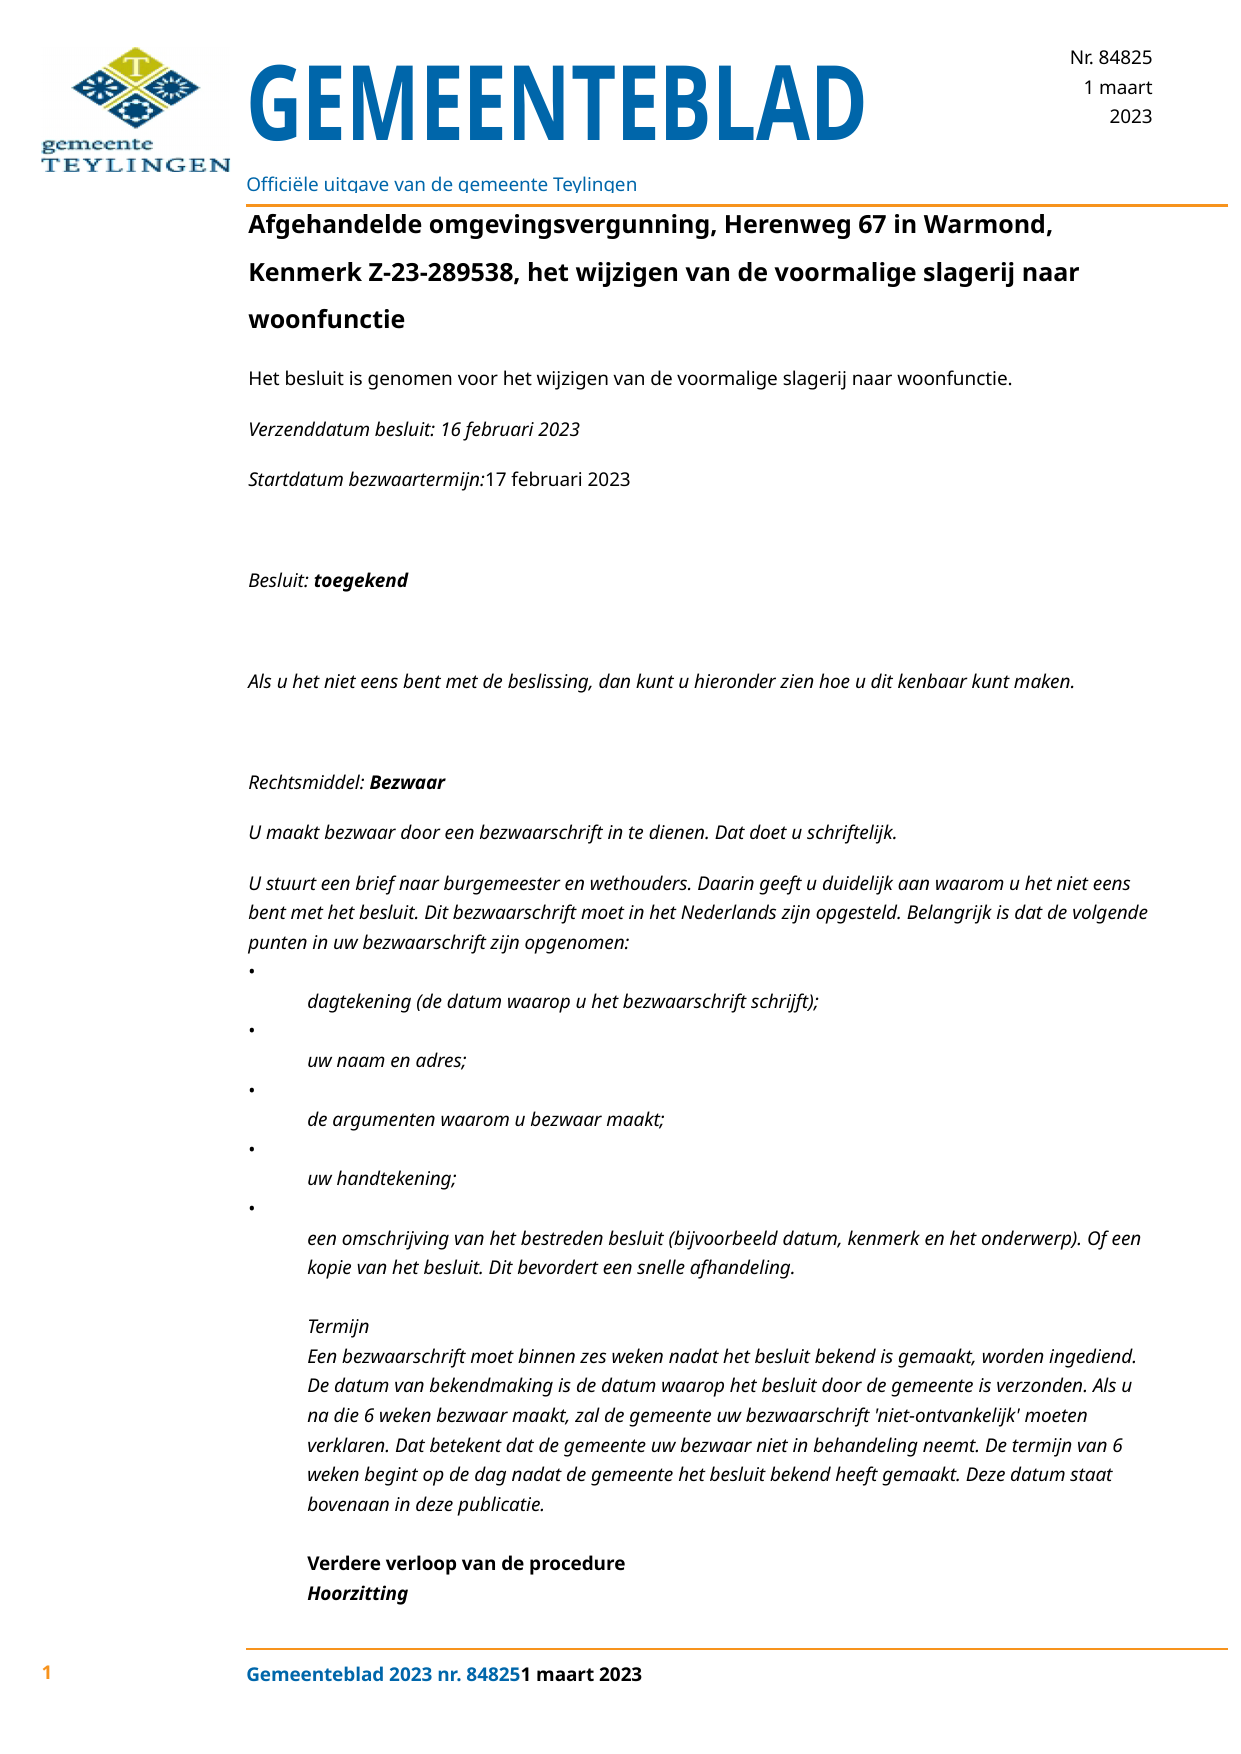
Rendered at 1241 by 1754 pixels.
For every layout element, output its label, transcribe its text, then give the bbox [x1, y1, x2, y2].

list uw handtekening; [248, 1166, 1152, 1191]
list Termijn [248, 1313, 1152, 1339]
list Hoorzitting [248, 1580, 1152, 1605]
list uw naam en adres; [248, 1047, 1152, 1073]
list Verdere verloop van de procedure [248, 1550, 1152, 1576]
text Startdatum bezwaartermijn:17 februari 2023 [248, 466, 1152, 492]
text Besluit: toegekend [248, 567, 1152, 593]
list de argumenten waarom u bezwaar maakt; [248, 1106, 1152, 1132]
text Verzenddatum besluit: 16 februari 2023 [248, 416, 1152, 442]
text U stuurt een brief naar burgemeester en wethouders. Daarin geeft u duidelijk aan waarom u het niet eens bent met het besluit. Dit bezwaarschrift moet in het Nederlands zijn opgesteld. Belangrijk is dat de volgende punten in uw bezwaarschrift zijn opgenomen: [248, 870, 1152, 954]
text Als u het niet eens bent met de beslissing, dan kunt u hieronder zien hoe u dit kenbaar kunt maken. [248, 668, 1152, 694]
text U maakt bezwaar door een bezwaarschrift in te dienen. Dat doet u schriftelijk. [248, 819, 1152, 845]
list dagtekening (de datum waarop u het bezwaarschrift schrijft); [248, 988, 1152, 1014]
text Het besluit is genomen voor het wijzigen van de voormalige slagerij naar woonfunctie. [248, 366, 1152, 391]
list een omschrijving van het bestreden besluit (bijvoorbeeld datum, kenmerk en het onderwerp). Of een kopie van het besluit. Dit bevordert een snelle afhandeling. [248, 1225, 1152, 1280]
list Een bezwaarschrift moet binnen zes weken nadat het besluit bekend is gemaakt, worden ingediend. De datum van bekendmaking is de datum waarop het besluit door de gemeente is verzonden. Als u na die 6 weken bezwaar maakt, zal de gemeente uw bezwaarschrift 'niet-ontvankelijk' moeten verklaren. Dat betekent dat de gemeente uw bezwaar niet in behandeling neemt. De termijn van 6 weken begint op de dag nadat de gemeente het besluit bekend heeft gemaakt. Deze datum staat bovenaan in deze publicatie. [248, 1343, 1152, 1517]
picture [41, 47, 231, 172]
text Rechtsmiddel: Bezwaar [248, 769, 1152, 794]
text Afgehandelde omgevingsvergunning, Herenweg 67 in Warmond, Kenmerk Z-23-289538, het wijzigen van de voormalige slagerij naar woonfunctie [248, 207, 1152, 336]
